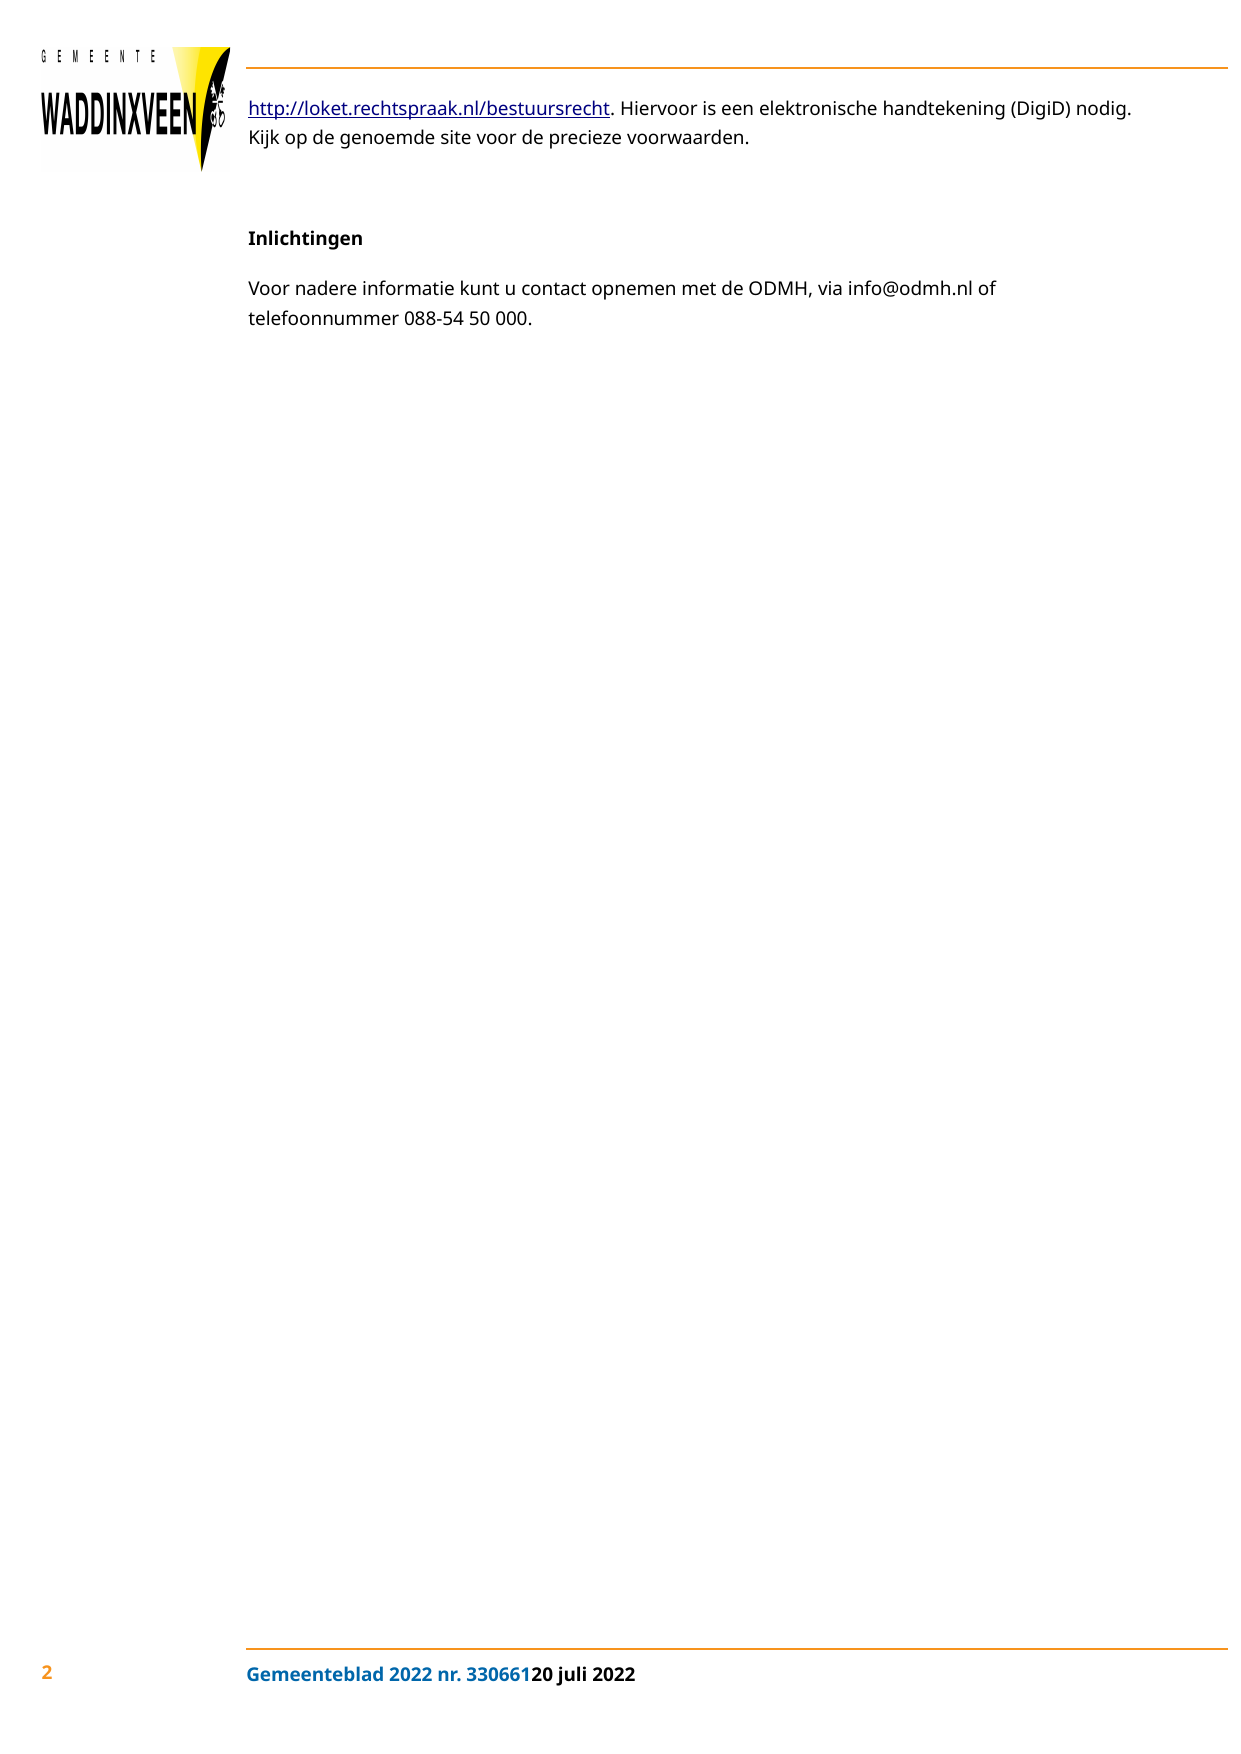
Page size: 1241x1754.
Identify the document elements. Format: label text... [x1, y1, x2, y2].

picture [41, 47, 231, 172]
text http://loket.rechtspraak.nl/bestuursrecht. Hiervoor is een elektronische handtekening (DigiD) nodig. Kijk op de genoemde site voor de precieze voorwaarden. [248, 95, 1152, 150]
text Voor nadere informatie kunt u contact opnemen met de ODMH, via info@odmh.nl of telefoonnummer 088-54 50 000. [248, 276, 1152, 331]
text Inlichtingen [248, 225, 1152, 251]
